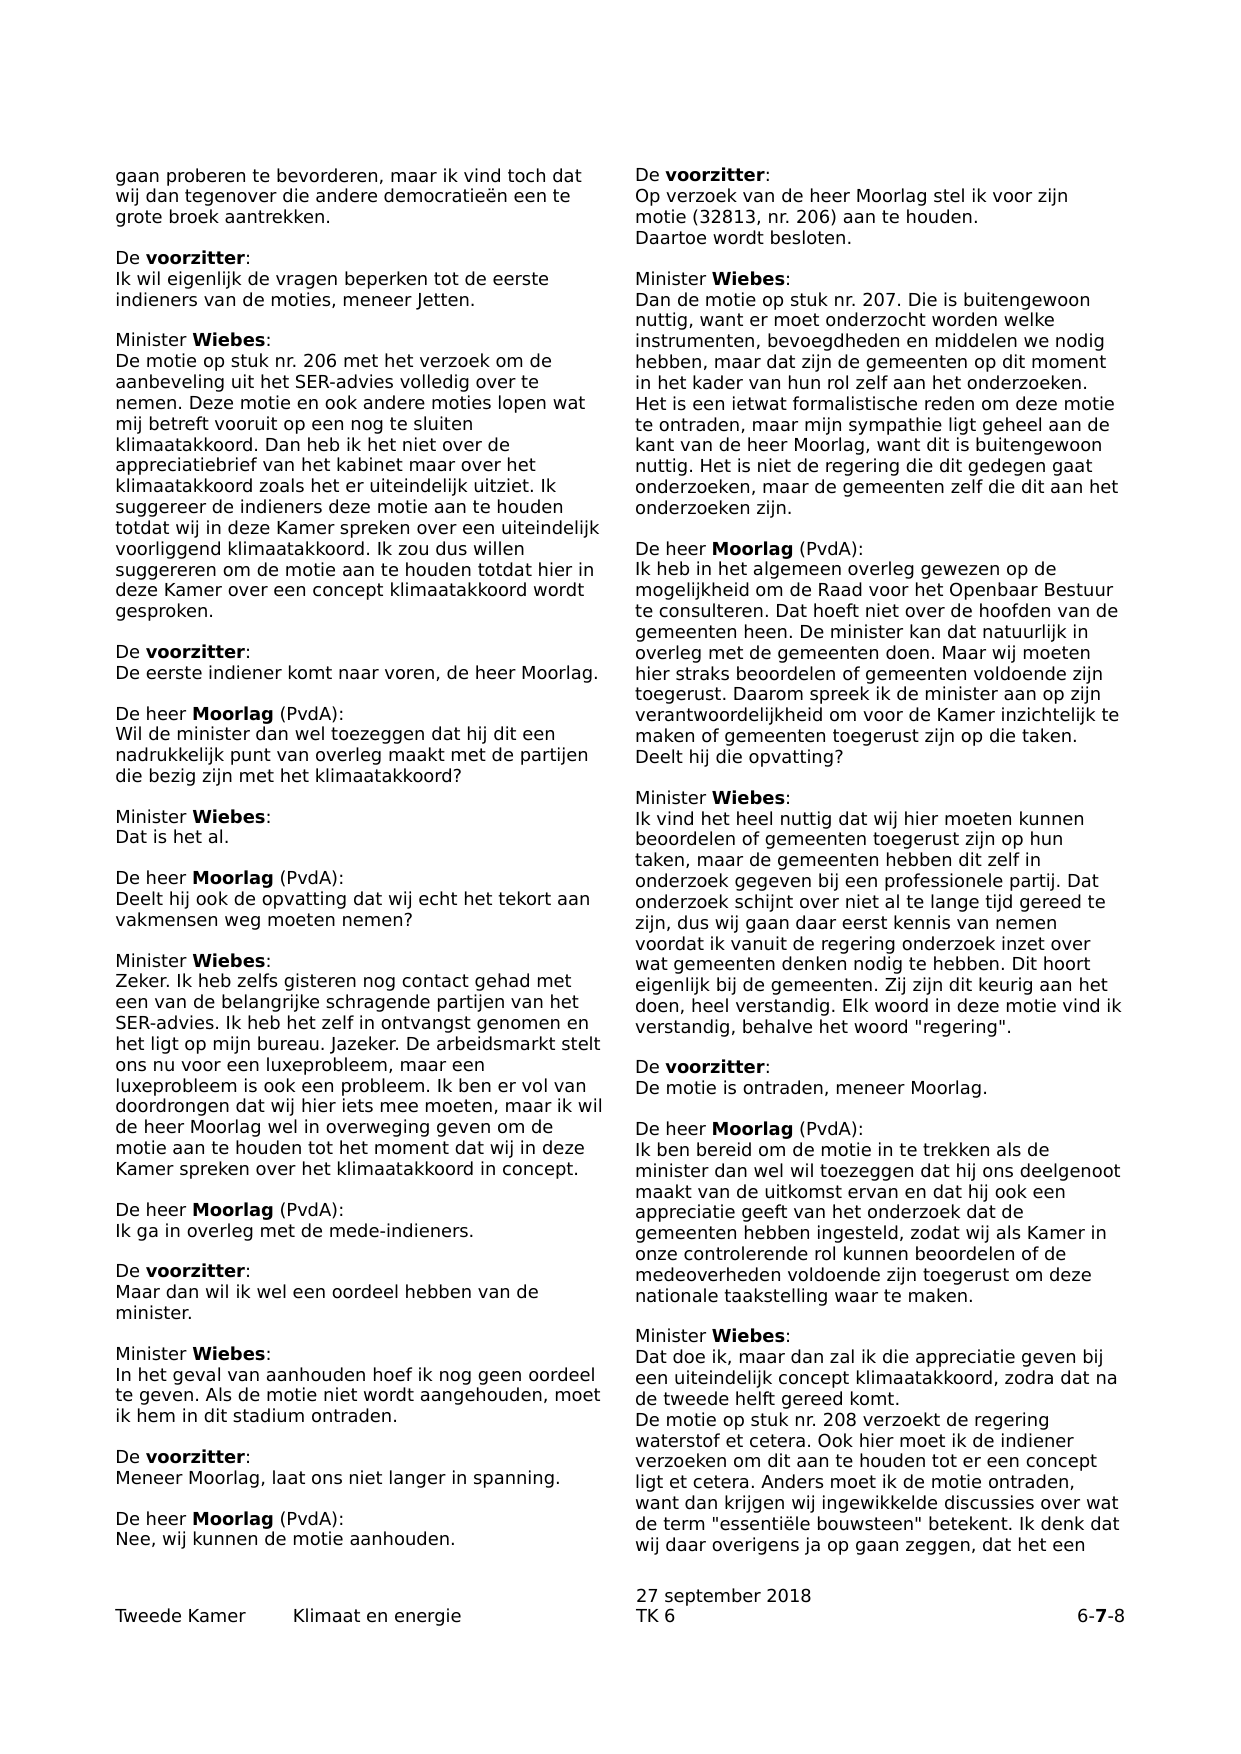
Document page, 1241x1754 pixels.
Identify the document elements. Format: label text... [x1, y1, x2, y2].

text De voorzitter: [635, 1057, 1125, 1078]
text Minister Wiebes: [115, 951, 605, 971]
text Deelt hij ook de opvatting dat wij echt het tekort aan vakmensen weg moeten nemen? [115, 889, 605, 931]
text Op verzoek van de heer Moorlag stel ik voor zijn motie (32813, nr. 206) aan te houden. [635, 186, 1125, 228]
text Minister Wiebes: [115, 807, 605, 827]
text In het geval van aanhouden hoef ik nog geen oordeel te geven. Als de motie niet wordt aangehouden, moet ik hem in dit stadium ontraden. [115, 1364, 605, 1427]
text De voorzitter: [115, 642, 605, 662]
text De heer Moorlag (PvdA): [635, 1119, 1125, 1140]
text De voorzitter: [115, 1261, 605, 1282]
text Ik vind het heel nuttig dat wij hier moeten kunnen beoordelen of gemeenten toegerust zijn op hun taken, maar de gemeenten hebben dit zelf in onderzoek gegeven bij een professionele partij. Dat onderzoek schijnt over niet al te lange tijd gereed te zijn, dus wij gaan daar eerst kennis van nemen voordat ik vanuit de regering onderzoek inzet over wat gemeenten denken nodig te hebben. Dit hoort eigenlijk bij de gemeenten. Zij zijn dit keurig aan het doen, heel verstandig. Elk woord in deze motie vind ik verstandig, behalve het woord "regering". [635, 808, 1125, 1037]
text Meneer Moorlag, laat ons niet langer in spanning. [115, 1467, 605, 1488]
text De heer Moorlag (PvdA): [115, 703, 605, 724]
text Dat is het al. [115, 827, 605, 848]
text Minister Wiebes: [115, 1343, 605, 1364]
text De voorzitter: [115, 1447, 605, 1467]
text Dat doe ik, maar dan zal ik die appreciatie geven bij een uiteindelijk concept klimaatakkoord, zodra dat na de tweede helft gereed komt. [635, 1347, 1125, 1409]
text Daartoe wordt besloten. [635, 228, 1125, 248]
text Minister Wiebes: [635, 268, 1125, 289]
text Ik heb in het algemeen overleg gewezen op de mogelijkheid om de Raad voor het Openbaar Bestuur te consulteren. Dat hoeft niet over de hoofden van de gemeenten heen. De minister kan dat natuurlijk in overleg met de gemeenten doen. Maar wij moeten hier straks beoordelen of gemeenten voldoende zijn toegerust. Daarom spreek ik de minister aan op zijn verantwoordelijkheid om voor de Kamer inzichtelijk te maken of gemeenten toegerust zijn op die taken. Deelt hij die opvatting? [635, 559, 1125, 767]
text De voorzitter: [115, 248, 605, 268]
text Wil de minister dan wel toezeggen dat hij dit een nadrukkelijk punt van overleg maakt met de partijen die bezig zijn met het klimaatakkoord? [115, 724, 605, 787]
text gaan proberen te bevorderen, maar ik vind toch dat wij dan tegenover die andere democratieën een te grote broek aantrekken. [115, 165, 605, 228]
text De motie op stuk nr. 206 met het verzoek om de aanbeveling uit het SER-advies volledig over te nemen. Deze motie en ook andere moties lopen wat mij betreft vooruit op een nog te sluiten klimaatakkoord. Dan heb ik het niet over de appreciatiebrief van het kabinet maar over het klimaatakkoord zoals het er uiteindelijk uitziet. Ik suggereer de indieners deze motie aan te houden totdat wij in deze Kamer spreken over een uiteindelijk voorliggend klimaatakkoord. Ik zou dus willen suggereren om de motie aan te houden totdat hier in deze Kamer over een concept klimaatakkoord wordt gesproken. [115, 351, 605, 622]
text Zeker. Ik heb zelfs gisteren nog contact gehad met een van de belangrijke schragende partijen van het SER-advies. Ik heb het zelf in ontvangst genomen en het ligt op mijn bureau. Jazeker. De arbeidsmarkt stelt ons nu voor een luxeprobleem, maar een luxeprobleem is ook een probleem. Ik ben er vol van doordrongen dat wij hier iets mee moeten, maar ik wil de heer Moorlag wel in overweging geven om de motie aan te houden tot het moment dat wij in deze Kamer spreken over het klimaatakkoord in concept. [115, 971, 605, 1179]
text Minister Wiebes: [635, 787, 1125, 808]
text De eerste indiener komt naar voren, de heer Moorlag. [115, 662, 605, 683]
text De motie op stuk nr. 208 verzoekt de regering waterstof et cetera. Ook hier moet ik de indiener verzoeken om dit aan te houden tot er een concept ligt et cetera. Anders moet ik de motie ontraden, want dan krijgen wij ingewikkelde discussies over wat de term "essentiële bouwsteen" betekent. Ik denk dat wij daar overigens ja op gaan zeggen, dat het een [635, 1409, 1125, 1555]
text De voorzitter: [635, 165, 1125, 186]
text Nee, wij kunnen de motie aanhouden. [115, 1529, 605, 1550]
text Dan de motie op stuk nr. 207. Die is buitengewoon nuttig, want er moet onderzocht worden welke instrumenten, bevoegdheden en middelen we nodig hebben, maar dat zijn de gemeenten op dit moment in het kader van hun rol zelf aan het onderzoeken. Het is een ietwat formalistische reden om deze motie te ontraden, maar mijn sympathie ligt geheel aan de kant van de heer Moorlag, want dit is buitengewoon nuttig. Het is niet de regering die dit gedegen gaat onderzoeken, maar de gemeenten zelf die dit aan het onderzoeken zijn. [635, 289, 1125, 518]
text Ik ben bereid om de motie in te trekken als de minister dan wel wil toezeggen dat hij ons deelgenoot maakt van de uitkomst ervan en dat hij ook een appreciatie geeft van het onderzoek dat de gemeenten hebben ingesteld, zodat wij als Kamer in onze controlerende rol kunnen beoordelen of de medeoverheden voldoende zijn toegerust om deze nationale taakstelling waar te maken. [635, 1140, 1125, 1306]
text Ik wil eigenlijk de vragen beperken tot de eerste indieners van de moties, meneer Jetten. [115, 268, 605, 310]
text De heer Moorlag (PvdA): [115, 868, 605, 889]
text De heer Moorlag (PvdA): [635, 538, 1125, 559]
text Minister Wiebes: [115, 330, 605, 351]
text Maar dan wil ik wel een oordeel hebben van de minister. [115, 1282, 605, 1323]
text De heer Moorlag (PvdA): [115, 1199, 605, 1220]
text Minister Wiebes: [635, 1326, 1125, 1347]
text De heer Moorlag (PvdA): [115, 1508, 605, 1529]
text De motie is ontraden, meneer Moorlag. [635, 1078, 1125, 1099]
text Ik ga in overleg met de mede-indieners. [115, 1220, 605, 1241]
